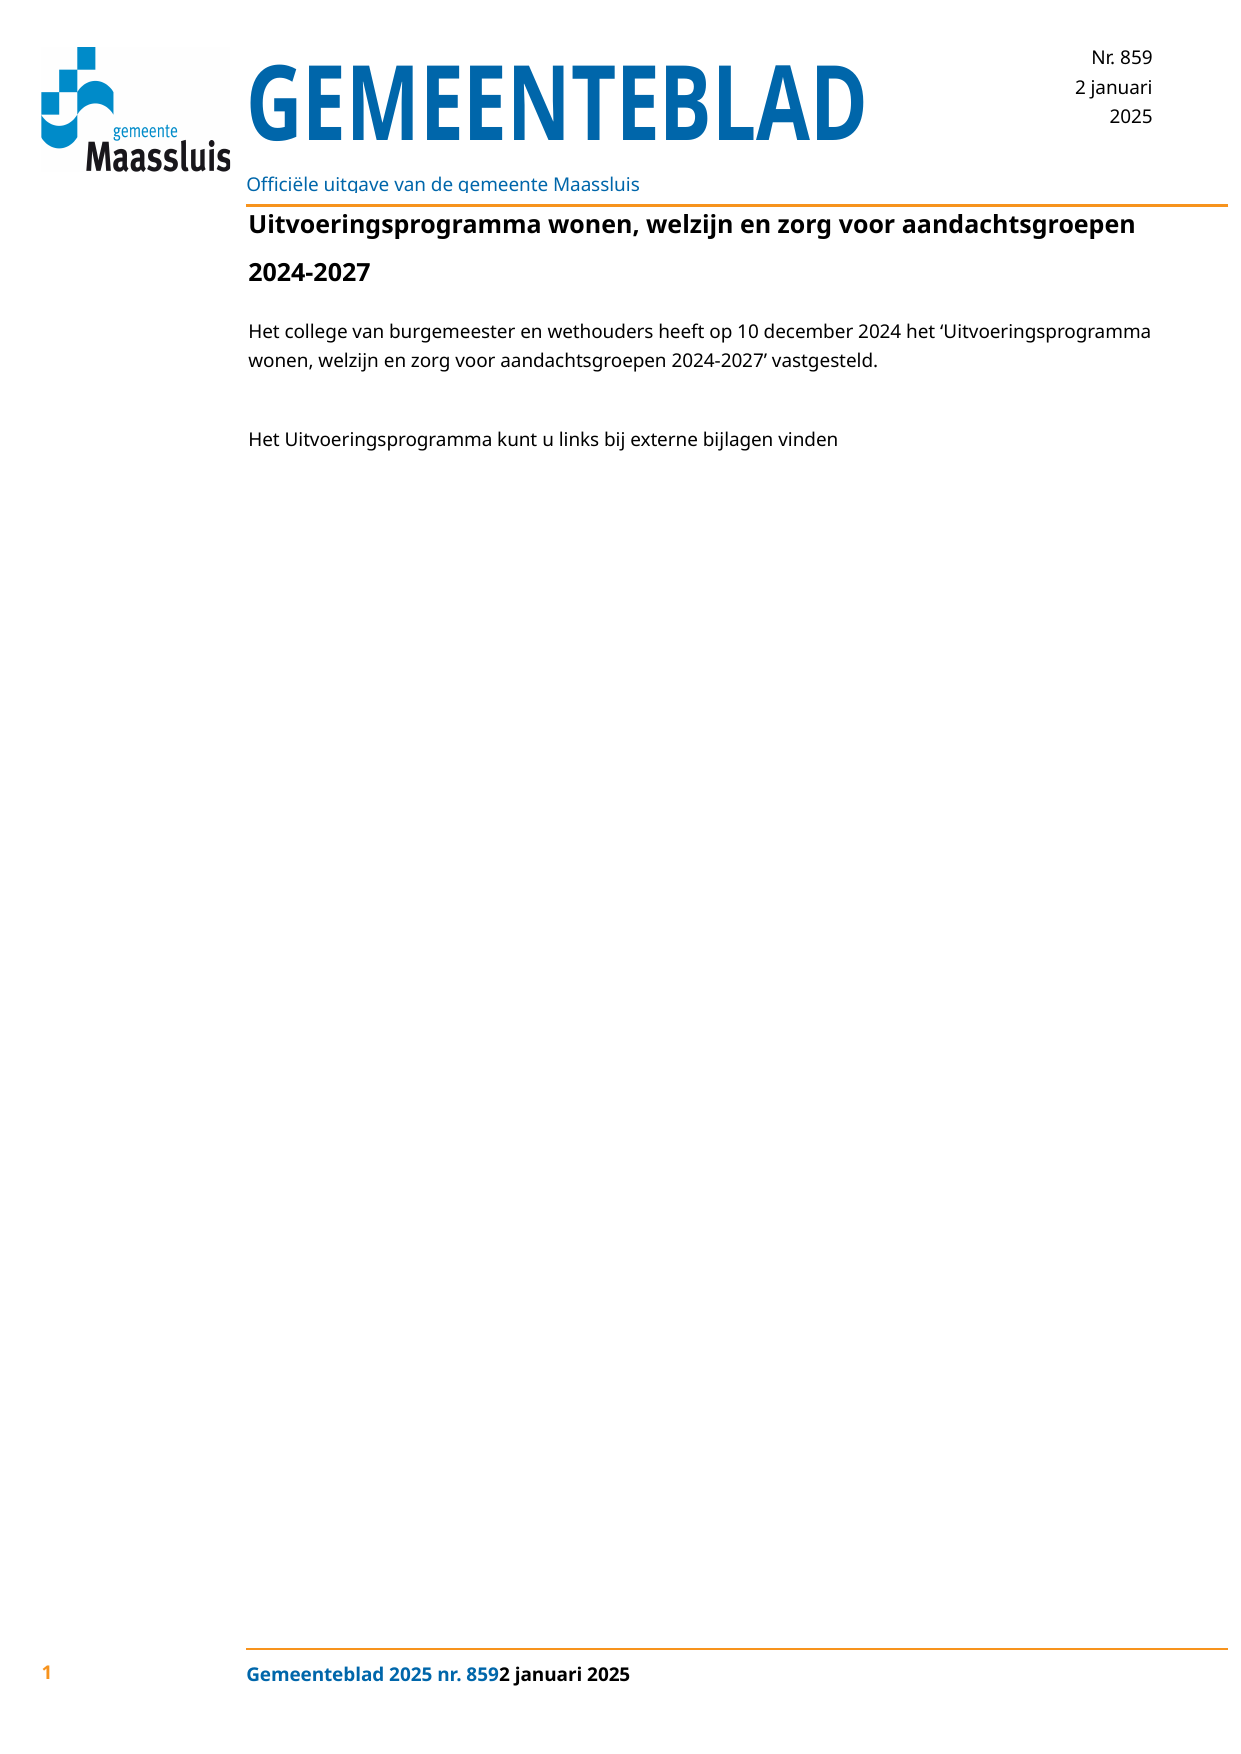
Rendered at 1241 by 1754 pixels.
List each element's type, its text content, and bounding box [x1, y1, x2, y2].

picture [41, 47, 231, 172]
picture [41, 47, 77, 92]
text Het college van burgemeester en wethouders heeft op 10 december 2024 het ‘Uitvoeringsprogramma wonen, welzijn en zorg voor aandachtsgroepen 2024-2027’ vastgesteld. [248, 318, 1152, 373]
text Het Uitvoeringsprogramma kunt u links bij externe bijlagen vinden [248, 426, 1152, 452]
text Uitvoeringsprogramma wonen, welzijn en zorg voor aandachtsgroepen 2024-2027 [248, 207, 1152, 288]
